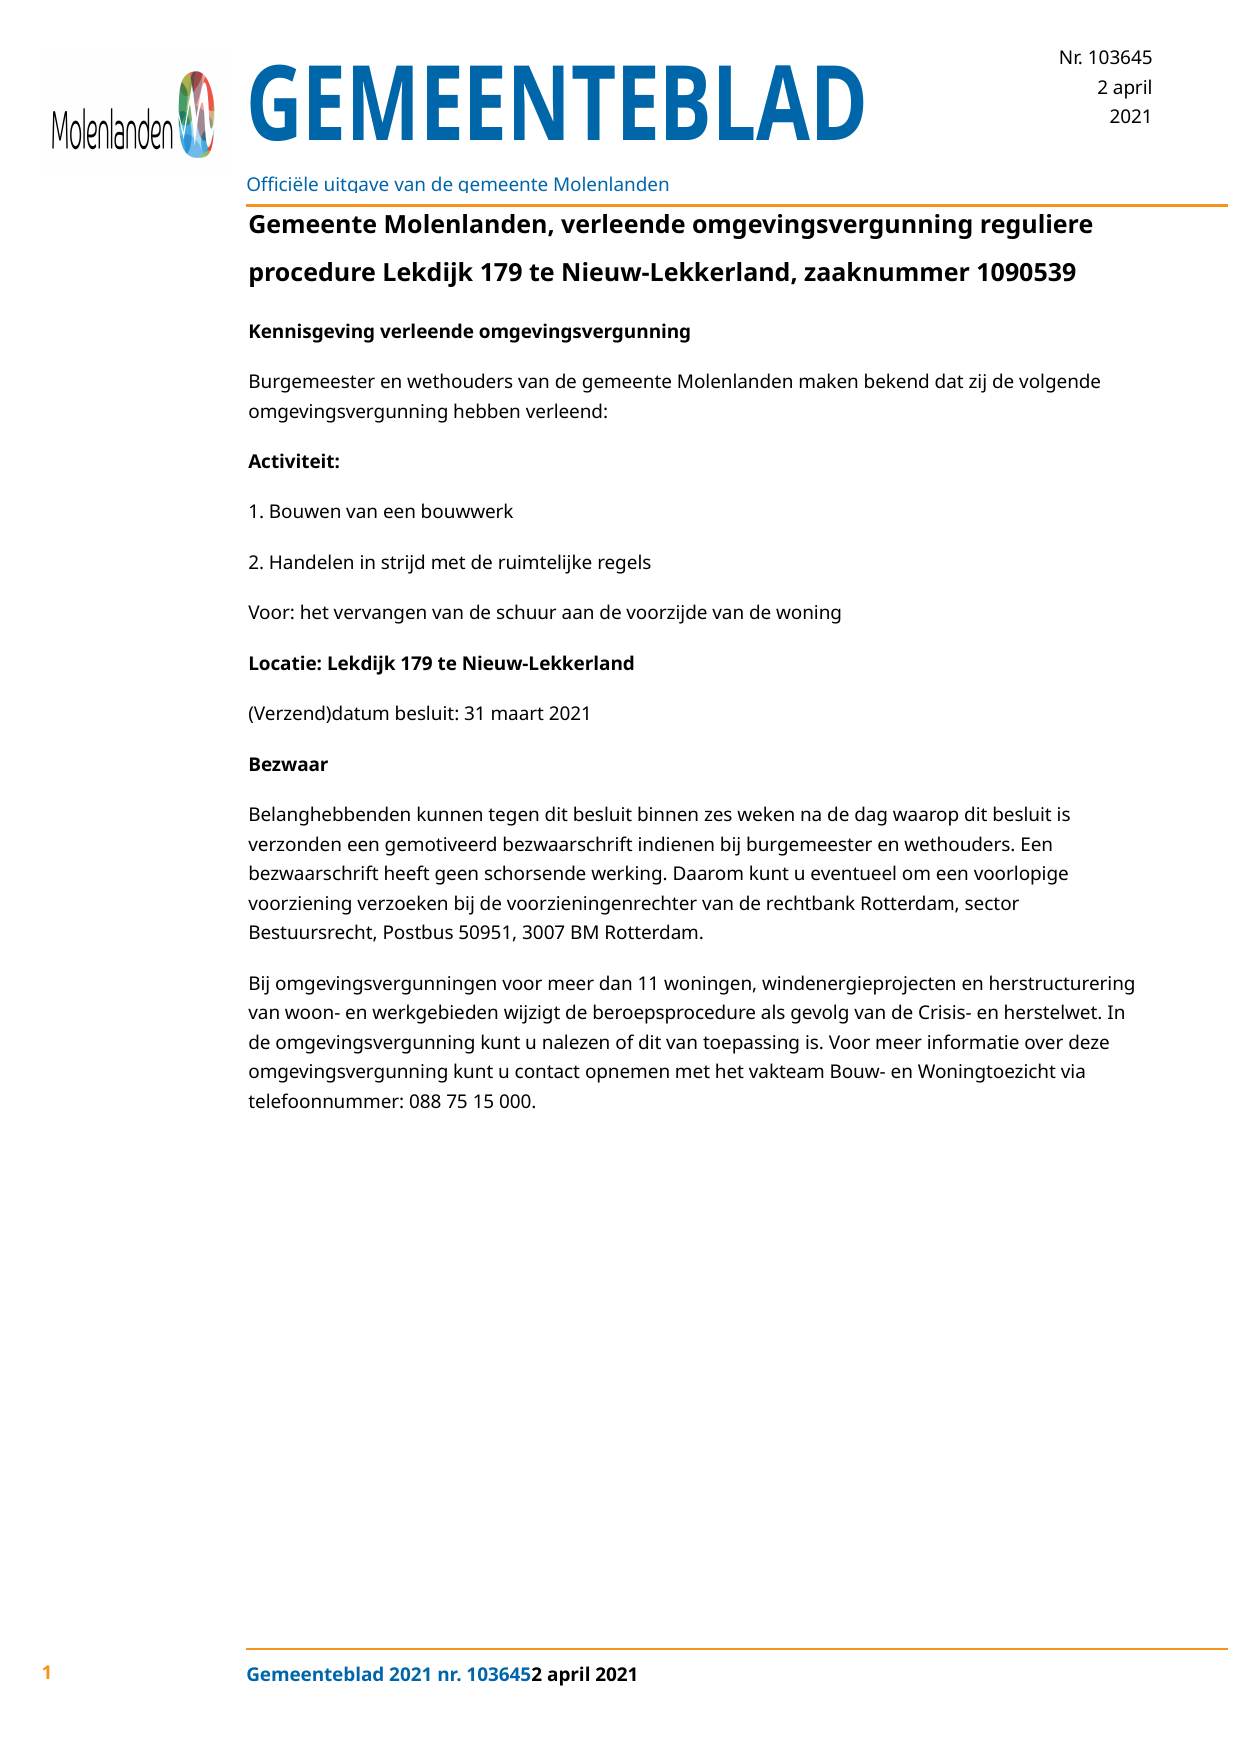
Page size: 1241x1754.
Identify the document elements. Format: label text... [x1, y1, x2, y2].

text Voor: het vervangen van de schuur aan de voorzijde van de woning [248, 599, 1152, 625]
text Kennisgeving verleende omgevingsvergunning [248, 318, 1152, 344]
text 1. Bouwen van een bouwwerk [248, 499, 1152, 524]
picture [41, 47, 231, 172]
text Belanghebbenden kunnen tegen dit besluit binnen zes weken na de dag waarop dit besluit is verzonden een gemotiveerd bezwaarschrift indienen bij burgemeester en wethouders. Een bezwaarschrift heeft geen schorsende werking. Daarom kunt u eventueel om een voorlopige voorziening verzoeken bij de voorzieningenrechter van de rechtbank Rotterdam, sector Bestuursrecht, Postbus 50951, 3007 BM Rotterdam. [248, 801, 1152, 945]
text Locatie: Lekdijk 179 te Nieuw-Lekkerland [248, 650, 1152, 676]
text 2. Handelen in strijd met de ruimtelijke regels [248, 549, 1152, 575]
text (Verzend)datum besluit: 31 maart 2021 [248, 700, 1152, 726]
text Bij omgevingsvergunningen voor meer dan 11 woningen, windenergieprojecten en herstructurering van woon- en werkgebieden wijzigt de beroepsprocedure als gevolg van de Crisis- en herstelwet. In de omgevingsvergunning kunt u nalezen of dit van toepassing is. Voor meer informatie over deze omgevingsvergunning kunt u contact opnemen met het vakteam Bouw- en Woningtoezicht via telefoonnummer: 088 75 15 000. [248, 970, 1152, 1114]
text Activiteit: [248, 448, 1152, 474]
text Burgemeester en wethouders van de gemeente Molenlanden maken bekend dat zij de volgende omgevingsvergunning hebben verleend: [248, 368, 1152, 424]
text Gemeente Molenlanden, verleende omgevingsvergunning reguliere procedure Lekdijk 179 te Nieuw-Lekkerland, zaaknummer 1090539 [248, 207, 1152, 288]
text Bezwaar [248, 751, 1152, 777]
